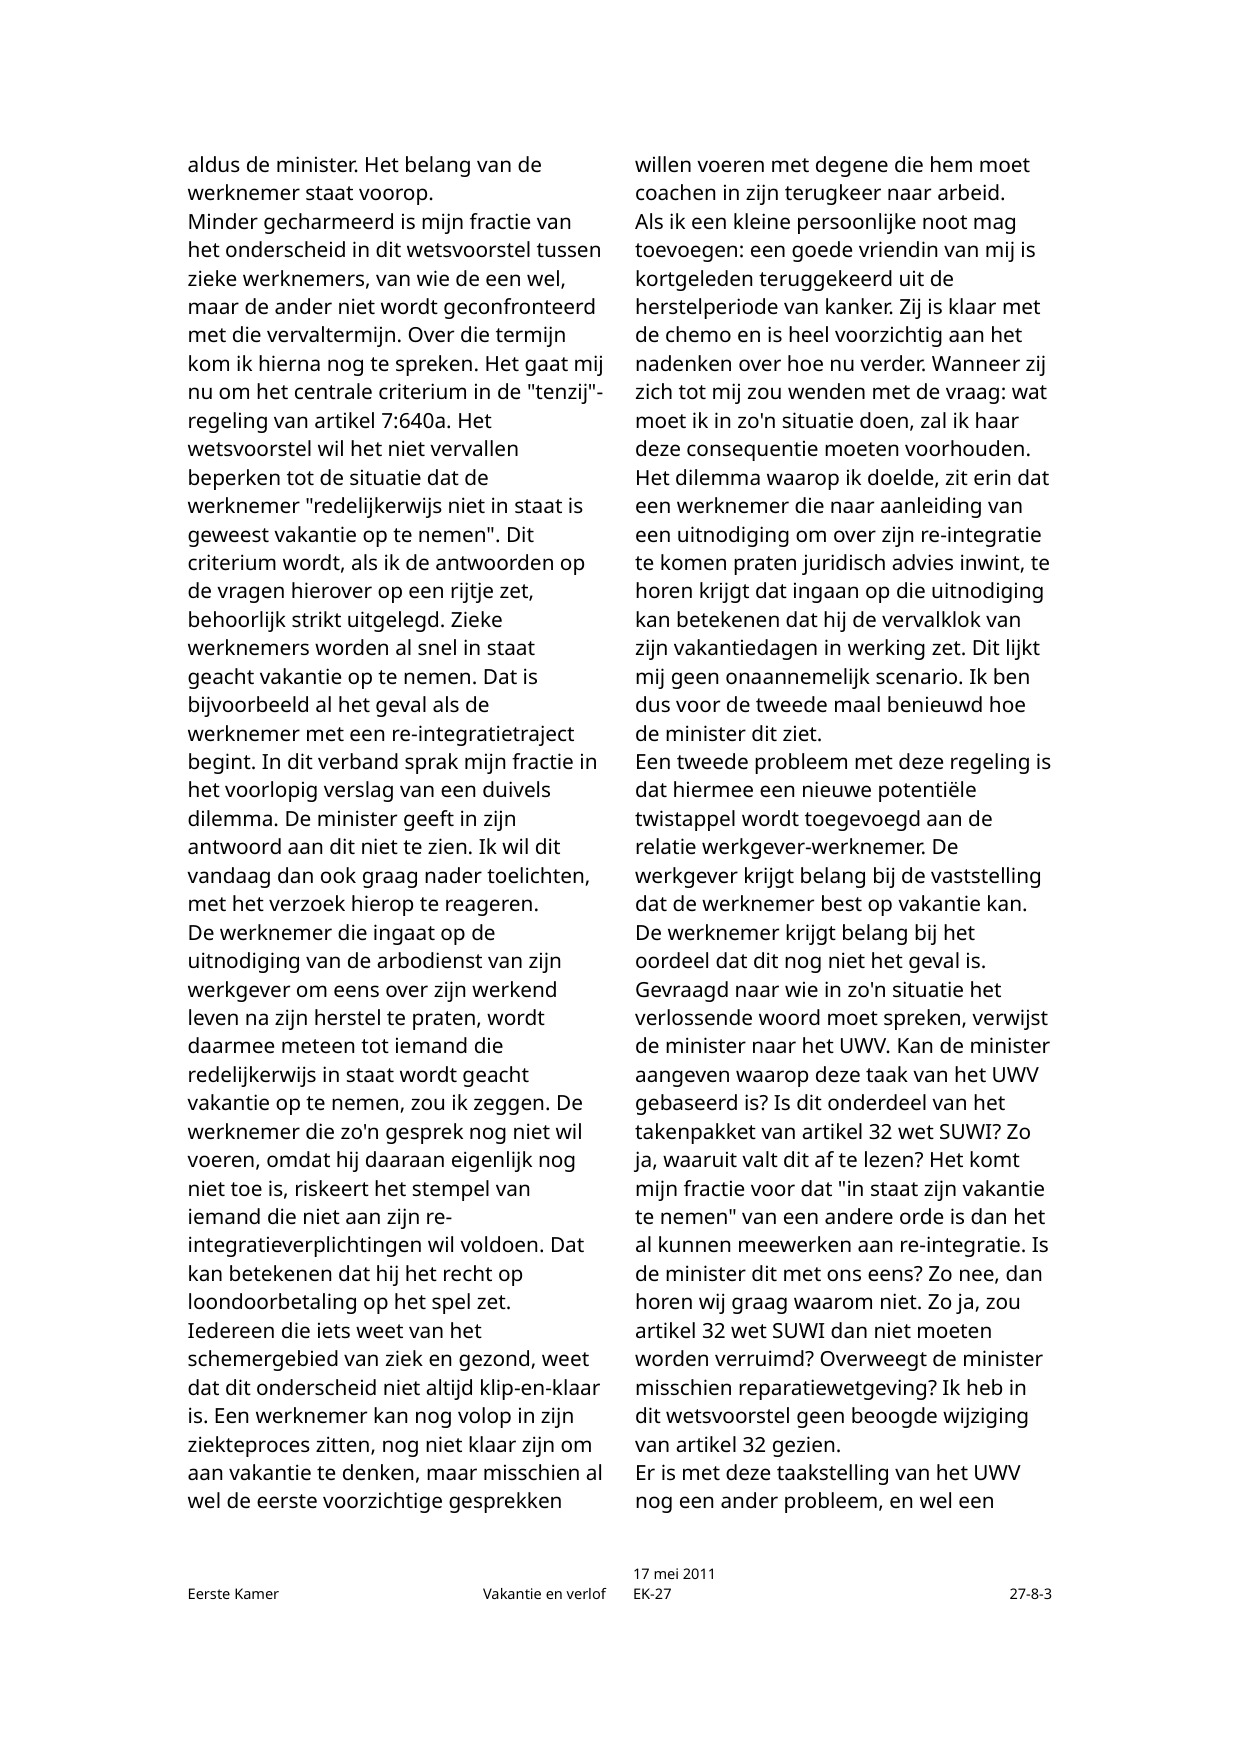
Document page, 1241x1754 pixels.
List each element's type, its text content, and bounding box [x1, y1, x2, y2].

text Als ik een kleine persoonlijke noot mag toevoegen: een goede vriendin van mij is kortgeleden teruggekeerd uit de herstelperiode van kanker. Zij is klaar met de chemo en is heel voorzichtig aan het nadenken over hoe nu verder. Wanneer zij zich tot mij zou wenden met de vraag: wat moet ik in zo'n situatie doen, zal ik haar deze consequentie moeten voorhouden. Het dilemma waarop ik doelde, zit erin dat een werknemer die naar aanleiding van een uitnodiging om over zijn re-integratie te komen praten juridisch advies inwint, te horen krijgt dat ingaan op die uitnodiging kan betekenen dat hij de vervalklok van zijn vakantiedagen in werking zet. Dit lijkt mij geen onaannemelijk scenario. Ik ben dus voor de tweede maal benieuwd hoe de minister dit ziet. [635, 207, 1053, 747]
text De werknemer die ingaat op de uitnodiging van de arbodienst van zijn werkgever om eens over zijn werkend leven na zijn herstel te praten, wordt daarmee meteen tot iemand die redelijkerwijs in staat wordt geacht vakantie op te nemen, zou ik zeggen. De werknemer die zo'n gesprek nog niet wil voeren, omdat hij daaraan eigenlijk nog niet toe is, riskeert het stempel van iemand die niet aan zijn re-integratieverplichtingen wil voldoen. Dat kan betekenen dat hij het recht op loondoorbetaling op het spel zet. Iedereen die iets weet van het schemergebied van ziek en gezond, weet dat dit onderscheid niet altijd klip-en-klaar is. Een werknemer kan nog volop in zijn ziekteproces zitten, nog niet klaar zijn om aan vakantie te denken, maar misschien al wel de eerste voorzichtige gesprekken [187, 918, 605, 1515]
text willen voeren met degene die hem moet coachen in zijn terugkeer naar arbeid. [635, 150, 1053, 207]
text Een tweede probleem met deze regeling is dat hiermee een nieuwe potentiële twistappel wordt toegevoegd aan de relatie werkgever-werknemer. De werkgever krijgt belang bij de vaststelling dat de werknemer best op vakantie kan. De werknemer krijgt belang bij het oordeel dat dit nog niet het geval is. Gevraagd naar wie in zo'n situatie het verlossende woord moet spreken, verwijst de minister naar het UWV. Kan de minister aangeven waarop deze taak van het UWV gebaseerd is? Is dit onderdeel van het takenpakket van artikel 32 wet SUWI? Zo ja, waaruit valt dit af te lezen? Het komt mijn fractie voor dat "in staat zijn vakantie te nemen" van een andere orde is dan het al kunnen meewerken aan re-integratie. Is de minister dit met ons eens? Zo nee, dan horen wij graag waarom niet. Zo ja, zou artikel 32 wet SUWI dan niet moeten worden verruimd? Overweegt de minister misschien reparatiewetgeving? Ik heb in dit wetsvoorstel geen beoogde wijziging van artikel 32 gezien. [635, 747, 1053, 1458]
text Er is met deze taakstelling van het UWV nog een ander probleem, en wel een [635, 1458, 1053, 1515]
text aldus de minister. Het belang van de werknemer staat voorop. [187, 150, 605, 207]
text Minder gecharmeerd is mijn fractie van het onderscheid in dit wetsvoorstel tussen zieke werknemers, van wie de een wel, maar de ander niet wordt geconfronteerd met die vervaltermijn. Over die termijn kom ik hierna nog te spreken. Het gaat mij nu om het centrale criterium in de "tenzij"-regeling van artikel 7:640a. Het wetsvoorstel wil het niet vervallen beperken tot de situatie dat de werknemer "redelijkerwijs niet in staat is geweest vakantie op te nemen". Dit criterium wordt, als ik de antwoorden op de vragen hierover op een rijtje zet, behoorlijk strikt uitgelegd. Zieke werknemers worden al snel in staat geacht vakantie op te nemen. Dat is bijvoorbeeld al het geval als de werknemer met een re-integratietraject begint. In dit verband sprak mijn fractie in het voorlopig verslag van een duivels dilemma. De minister geeft in zijn antwoord aan dit niet te zien. Ik wil dit vandaag dan ook graag nader toelichten, met het verzoek hierop te reageren. [187, 207, 605, 918]
